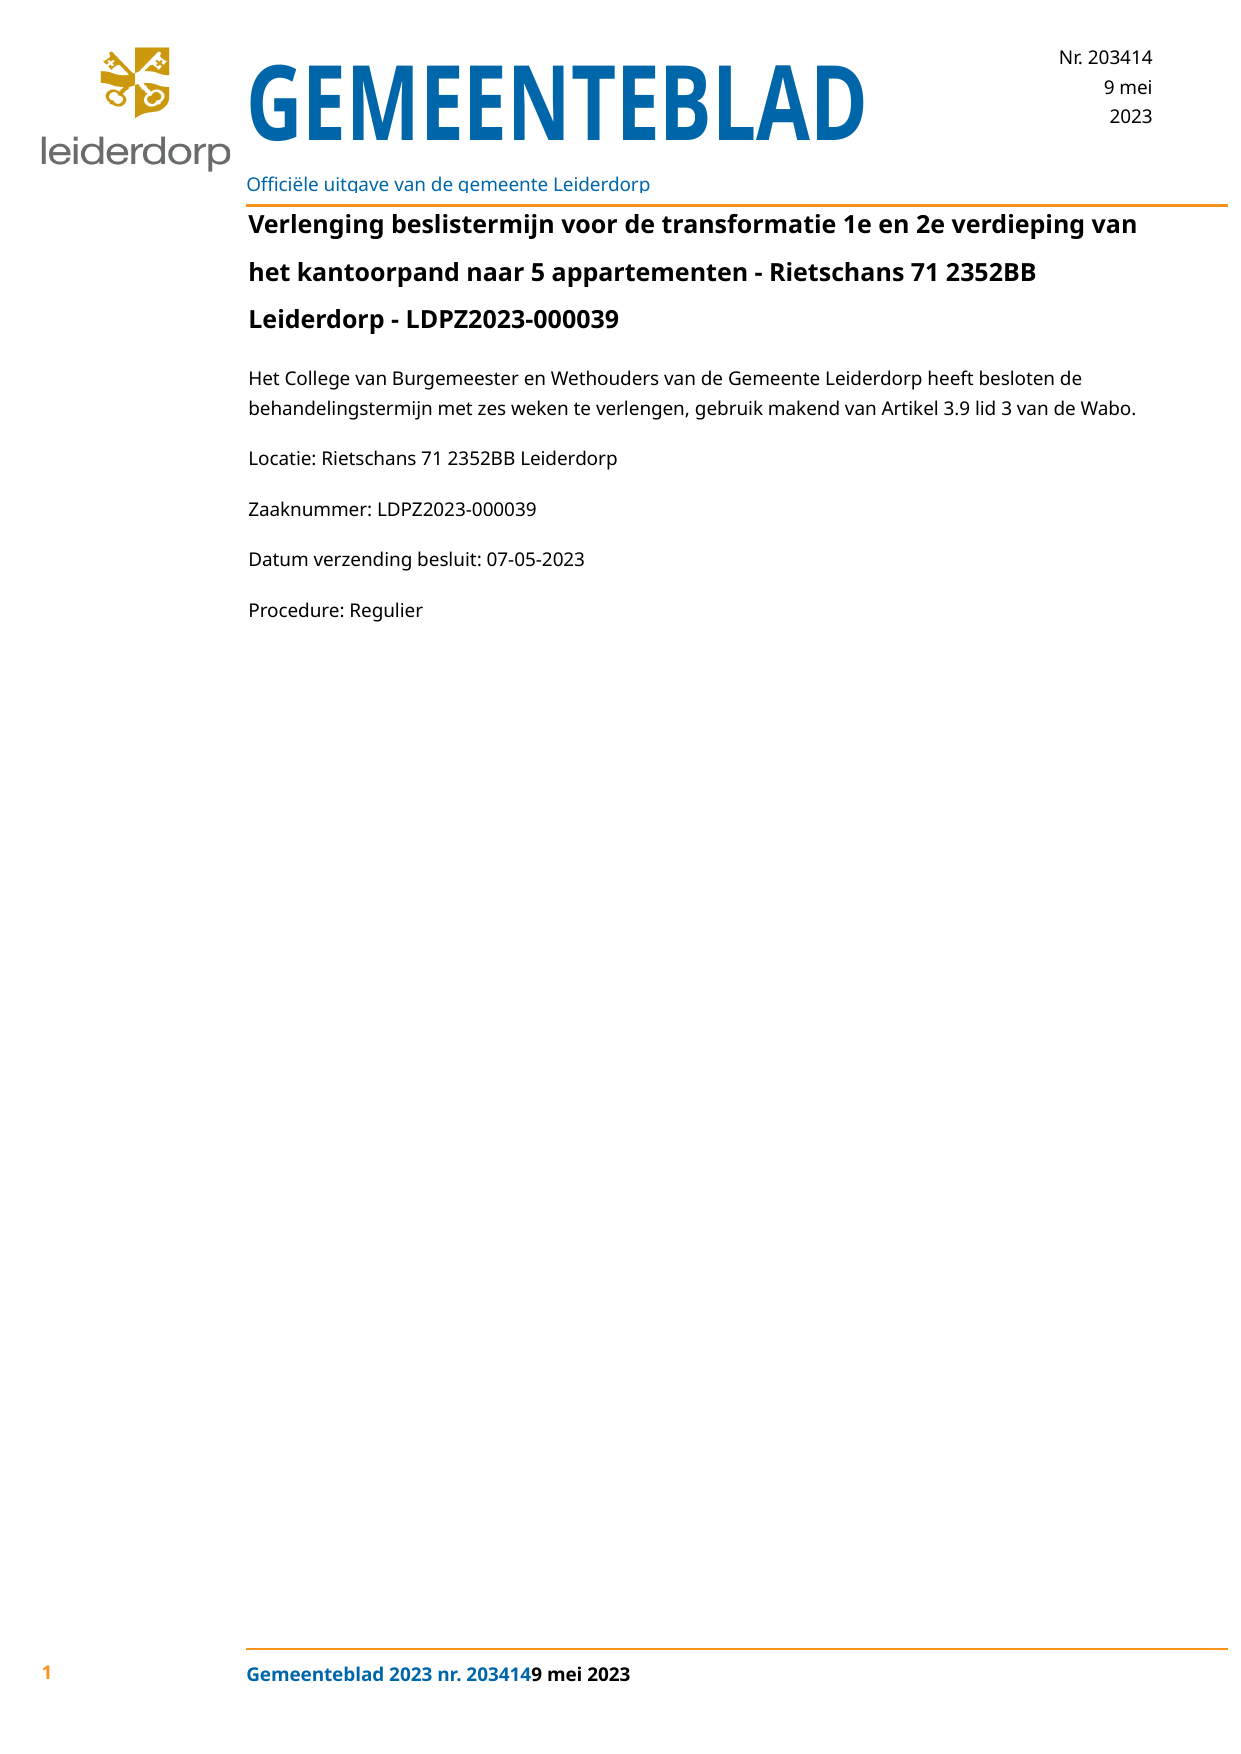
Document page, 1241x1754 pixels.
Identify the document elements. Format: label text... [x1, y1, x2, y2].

picture [41, 47, 231, 172]
text Het College van Burgemeester en Wethouders van de Gemeente Leiderdorp heeft besloten de behandelingstermijn met zes weken te verlengen, gebruik makend van Artikel 3.9 lid 3 van de Wabo. [248, 366, 1152, 421]
text Verlenging beslistermijn voor de transformatie 1e en 2e verdieping van het kantoorpand naar 5 appartementen - Rietschans 71 2352BB Leiderdorp - LDPZ2023-000039 [248, 207, 1152, 336]
text Procedure: Regulier [248, 597, 1152, 622]
text Locatie: Rietschans 71 2352BB Leiderdorp [248, 446, 1152, 471]
text Zaaknummer: LDPZ2023-000039 [248, 496, 1152, 522]
text Datum verzending besluit: 07-05-2023 [248, 546, 1152, 572]
